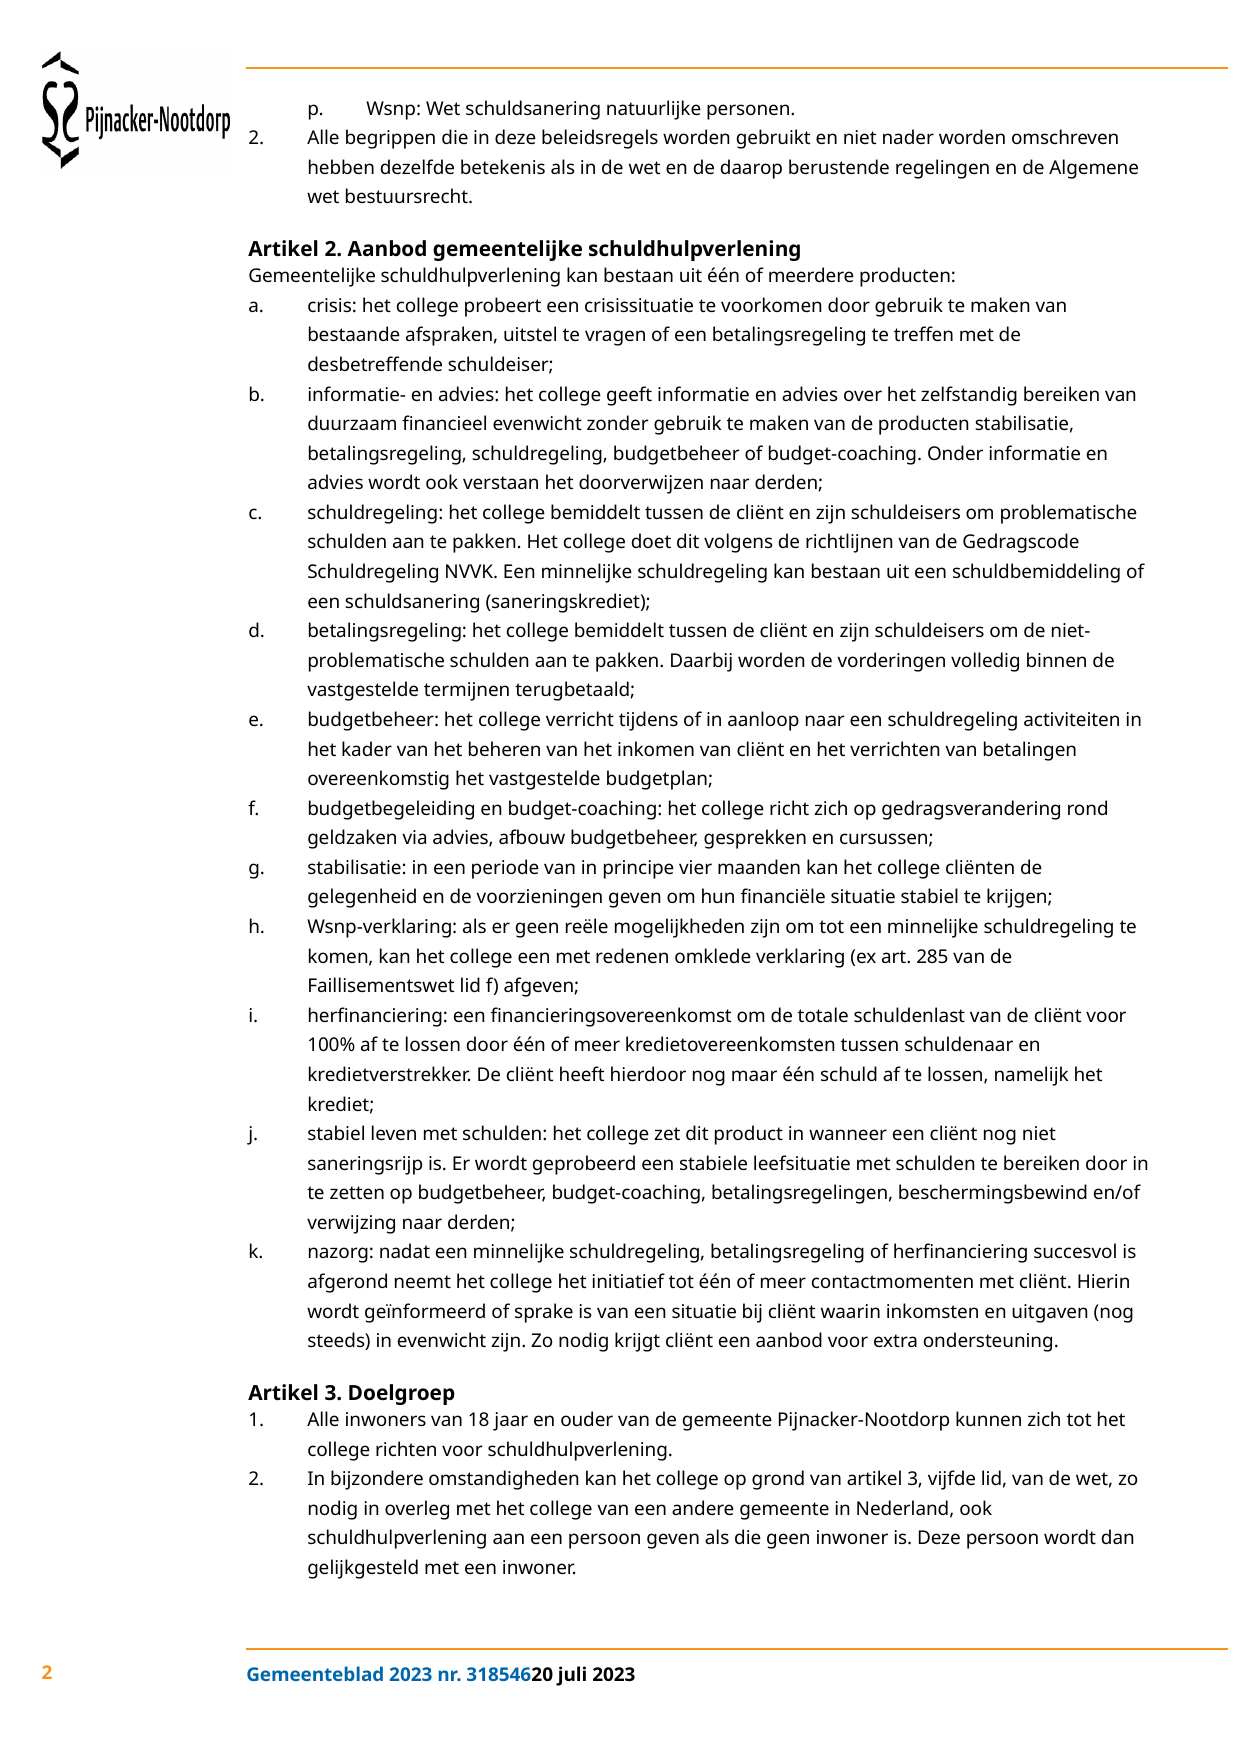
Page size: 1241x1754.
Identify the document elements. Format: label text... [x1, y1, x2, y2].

list informatie- en advies: het college geeft informatie en advies over het zelfstandig bereiken van duurzaam financieel evenwicht zonder gebruik te maken van de producten stabilisatie, betalingsregeling, schuldregeling, budgetbeheer of budget-coaching. Onder informatie en advies wordt ook verstaan het doorverwijzen naar derden; [248, 381, 1152, 495]
text Gemeentelijke schuldhulpverlening kan bestaan uit één of meerdere producten: [248, 262, 1152, 288]
list In bijzondere omstandigheden kan het college op grond van artikel 3, vijfde lid, van de wet, zo nodig in overleg met het college van een andere gemeente in Nederland, ook schuldhulpverlening aan een persoon geven als die geen inwoner is. Deze persoon wordt dan gelijkgesteld met een inwoner. [248, 1465, 1152, 1580]
list stabiel leven met schulden: het college zet dit product in wanneer een cliënt nog niet saneringsrijp is. Er wordt geprobeerd een stabiele leefsituatie met schulden te bereiken door in te zetten op budgetbeheer, budget-coaching, betalingsregelingen, beschermingsbewind en/of verwijzing naar derden; [248, 1120, 1152, 1235]
list budgetbeheer: het college verricht tijdens of in aanloop naar een schuldregeling activiteiten in het kader van het beheren van het inkomen van cliënt en het verrichten van betalingen overeenkomstig het vastgestelde budgetplan; [248, 706, 1152, 791]
list herfinanciering: een financieringsovereenkomst om de totale schuldenlast van de cliënt voor 100% af te lossen door één of meer kredietovereenkomsten tussen schuldenaar en kredietverstrekker. De cliënt heeft hierdoor nog maar één schuld af te lossen, namelijk het krediet; [248, 1002, 1152, 1116]
text Artikel 3. Doelgroep [248, 1378, 1152, 1406]
text Artikel 2. Aanbod gemeentelijke schuldhulpverlening [248, 234, 1152, 262]
picture [41, 47, 231, 172]
list Alle inwoners van 18 jaar en ouder van de gemeente Pijnacker-Nootdorp kunnen zich tot het college richten voor schuldhulpverlening. [248, 1406, 1152, 1462]
list betalingsregeling: het college bemiddelt tussen de cliënt en zijn schuldeisers om de niet-problematische schulden aan te pakken. Daarbij worden de vorderingen volledig binnen de vastgestelde termijnen terugbetaald; [248, 617, 1152, 702]
list budgetbegeleiding en budget-coaching: het college richt zich op gedragsverandering rond geldzaken via advies, afbouw budgetbeheer, gesprekken en cursussen; [248, 795, 1152, 850]
list Alle begrippen die in deze beleidsregels worden gebruikt en niet nader worden omschreven hebben dezelfde betekenis als in de wet en de daarop berustende regelingen en de Algemene wet bestuursrecht. [248, 124, 1152, 209]
list nazorg: nadat een minnelijke schuldregeling, betalingsregeling of herfinanciering succesvol is afgerond neemt het college het initiatief tot één of meer contactmomenten met cliënt. Hierin wordt geïnformeerd of sprake is van een situatie bij cliënt waarin inkomsten en uitgaven (nog steeds) in evenwicht zijn. Zo nodig krijgt cliënt een aanbod voor extra ondersteuning. [248, 1239, 1152, 1353]
list schuldregeling: het college bemiddelt tussen de cliënt en zijn schuldeisers om problematische schulden aan te pakken. Het college doet dit volgens de richtlijnen van de Gedragscode Schuldregeling NVVK. Een minnelijke schuldregeling kan bestaan uit een schuldbemiddeling of een schuldsanering (saneringskrediet); [248, 499, 1152, 613]
list stabilisatie: in een periode van in principe vier maanden kan het college cliënten de gelegenheid en de voorzieningen geven om hun financiële situatie stabiel te krijgen; [248, 854, 1152, 909]
list Wsnp: Wet schuldsanering natuurlijke personen. [307, 95, 1152, 121]
list crisis: het college probeert een crisissituatie te voorkomen door gebruik te maken van bestaande afspraken, uitstel te vragen of een betalingsregeling te treffen met de desbetreffende schuldeiser; [248, 292, 1152, 377]
list Wsnp-verklaring: als er geen reële mogelijkheden zijn om tot een minnelijke schuldregeling te komen, kan het college een met redenen omklede verklaring (ex art. 285 van de Faillisementswet lid f) afgeven; [248, 913, 1152, 998]
